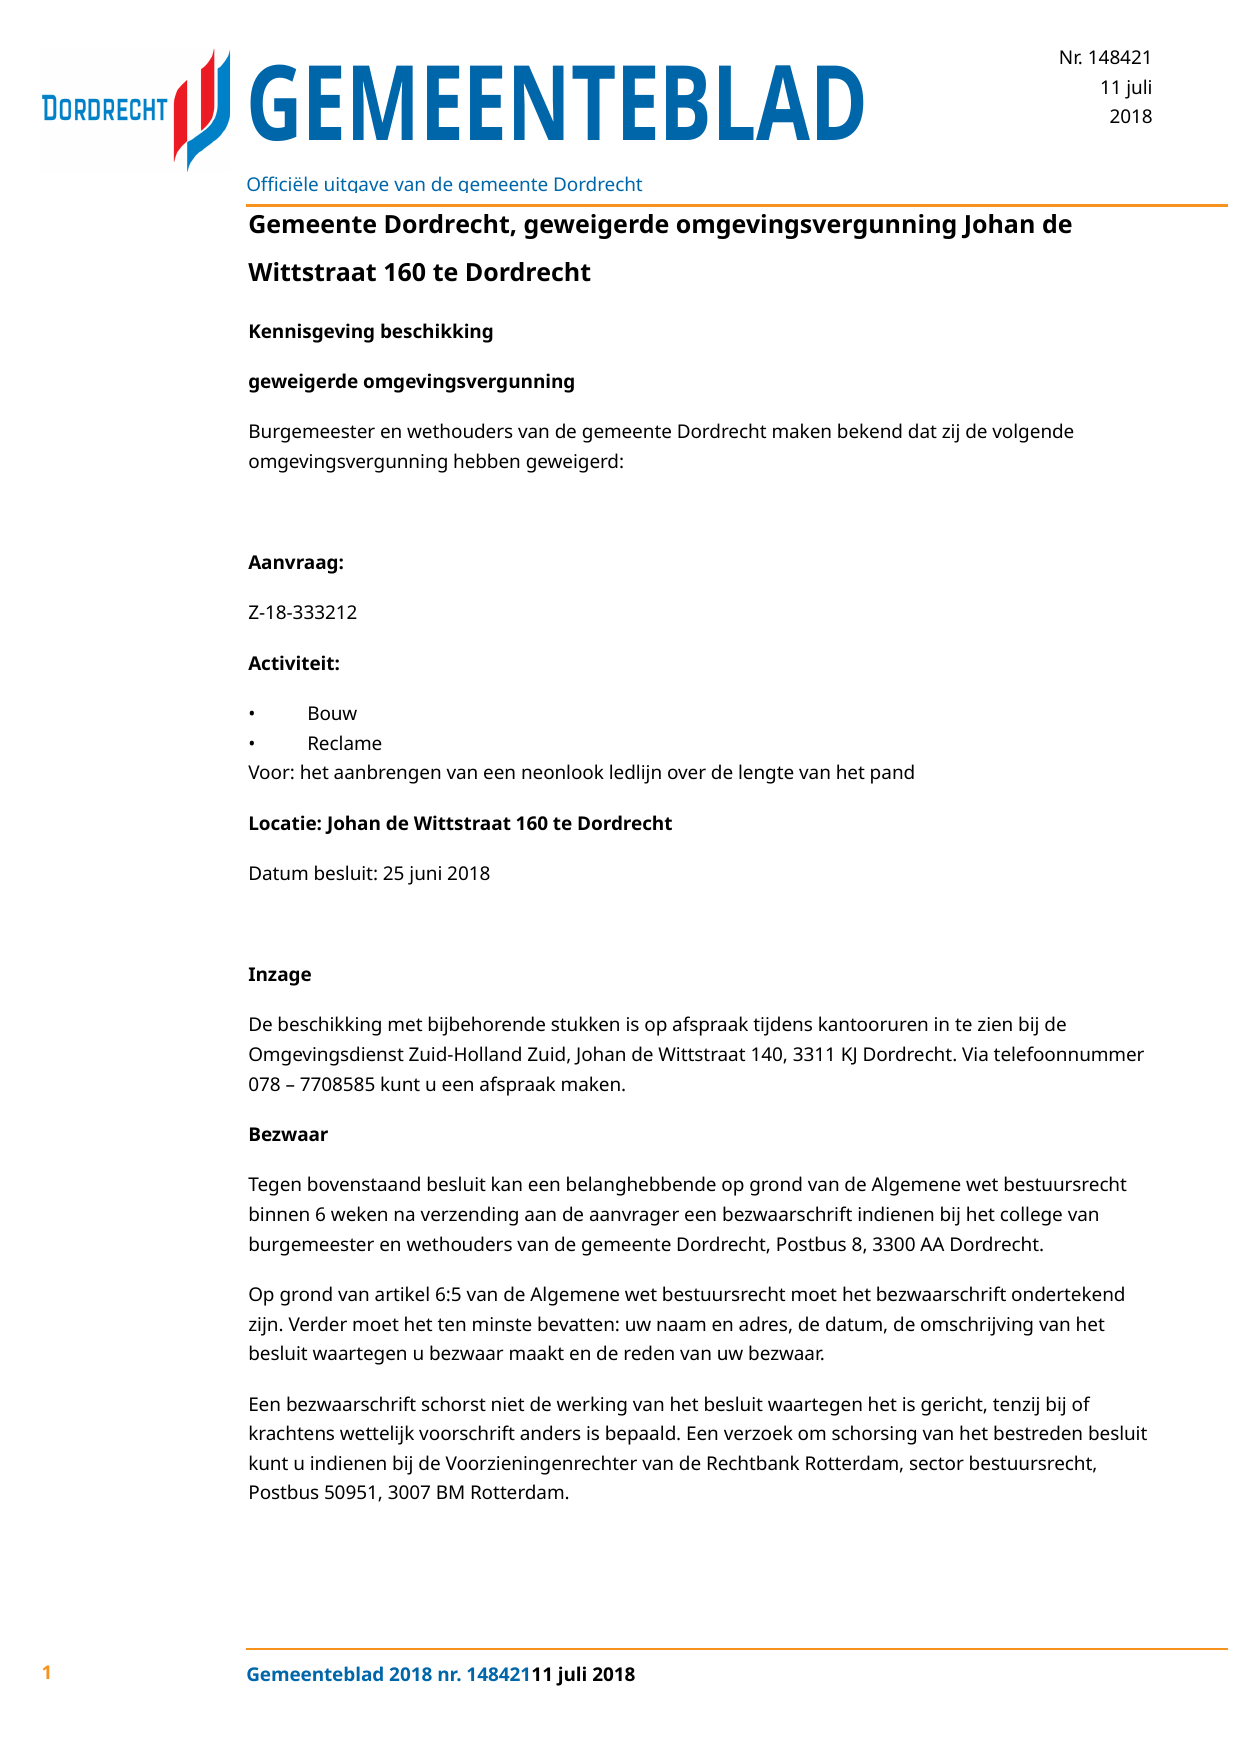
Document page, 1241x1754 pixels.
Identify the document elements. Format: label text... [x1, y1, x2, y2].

text Activiteit: [248, 650, 1152, 676]
text geweigerde omgevingsvergunning [248, 368, 1152, 394]
text Tegen bovenstaand besluit kan een belanghebbende op grond van de Algemene wet bestuursrecht binnen 6 weken na verzending aan de aanvrager een bezwaarschrift indienen bij het college van burgemeester en wethouders van de gemeente Dordrecht, Postbus 8, 3300 AA Dordrecht. [248, 1172, 1152, 1257]
text Inzage [248, 961, 1152, 987]
text Gemeente Dordrecht, geweigerde omgevingsvergunning Johan de Wittstraat 160 te Dordrecht [248, 207, 1152, 288]
text Locatie: Johan de Wittstraat 160 te Dordrecht [248, 810, 1152, 836]
text De beschikking met bijbehorende stukken is op afspraak tijdens kantooruren in te zien bij de Omgevingsdienst Zuid-Holland Zuid, Johan de Wittstraat 140, 3311 KJ Dordrecht. Via telefoonnummer 078 – 7708585 kunt u een afspraak maken. [248, 1012, 1152, 1097]
text Voor: het aanbrengen van een neonlook ledlijn over de lengte van het pand [248, 759, 1152, 785]
list Bouw [248, 700, 1152, 726]
text Bezwaar [248, 1121, 1152, 1147]
picture [41, 47, 231, 172]
text Kennisgeving beschikking [248, 318, 1152, 344]
text Aanvraag: [248, 549, 1152, 575]
text Een bezwaarschrift schorst niet de werking van het besluit waartegen het is gericht, tenzij bij of krachtens wettelijk voorschrift anders is bepaald. Een verzoek om schorsing van het bestreden besluit kunt u indienen bij de Voorzieningenrechter van de Rechtbank Rotterdam, sector bestuursrecht, Postbus 50951, 3007 BM Rotterdam. [248, 1391, 1152, 1505]
text Op grond van artikel 6:5 van de Algemene wet bestuursrecht moet het bezwaarschrift ondertekend zijn. Verder moet het ten minste bevatten: uw naam en adres, de datum, de omschrijving van het besluit waartegen u bezwaar maakt en de reden van uw bezwaar. [248, 1281, 1152, 1366]
list Reclame [248, 730, 1152, 756]
text Z-18-333212 [248, 599, 1152, 625]
text Burgemeester en wethouders van de gemeente Dordrecht maken bekend dat zij de volgende omgevingsvergunning hebben geweigerd: [248, 419, 1152, 474]
text Datum besluit: 25 juni 2018 [248, 860, 1152, 886]
